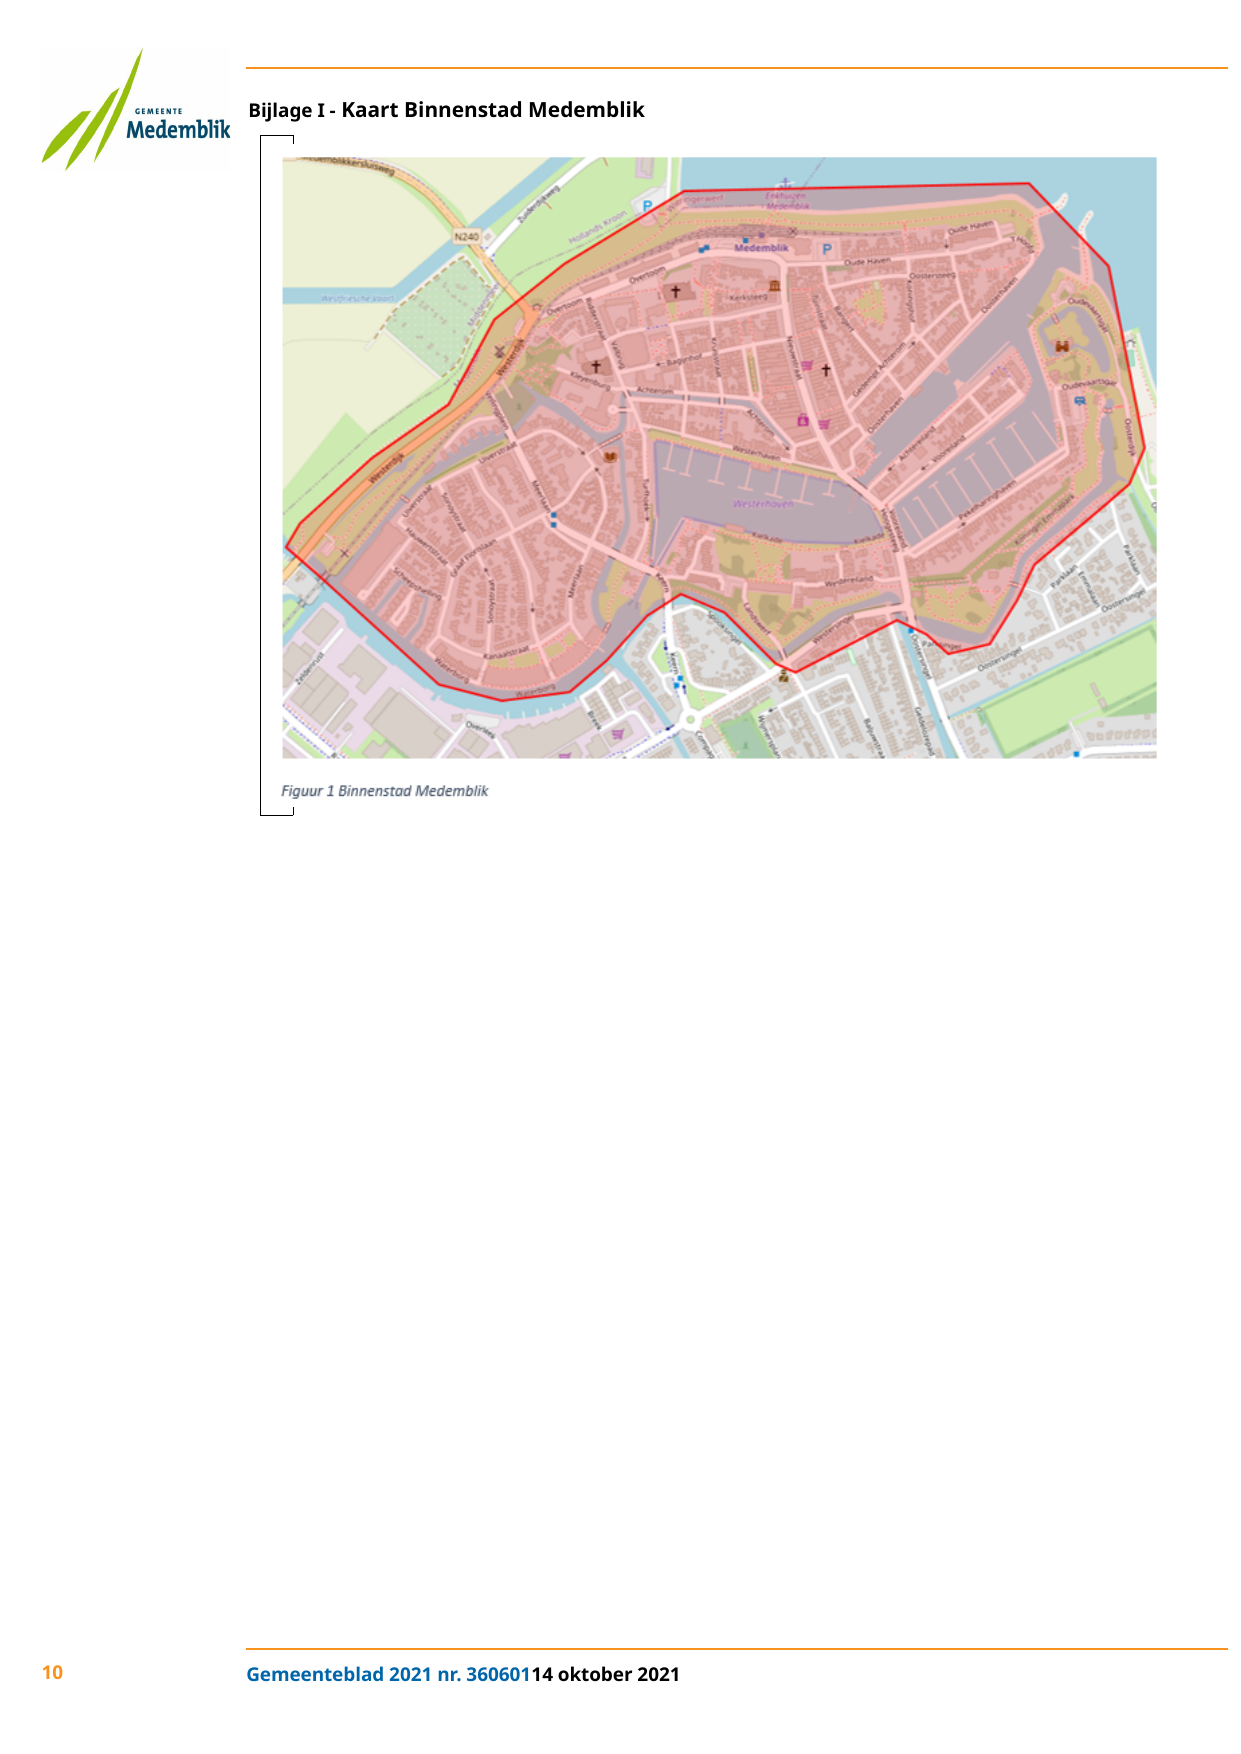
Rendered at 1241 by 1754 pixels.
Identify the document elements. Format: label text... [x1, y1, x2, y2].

text Bijlage I - Kaart Binnenstad Medemblik [248, 95, 1152, 123]
picture [41, 47, 231, 172]
picture [268, 144, 1173, 807]
